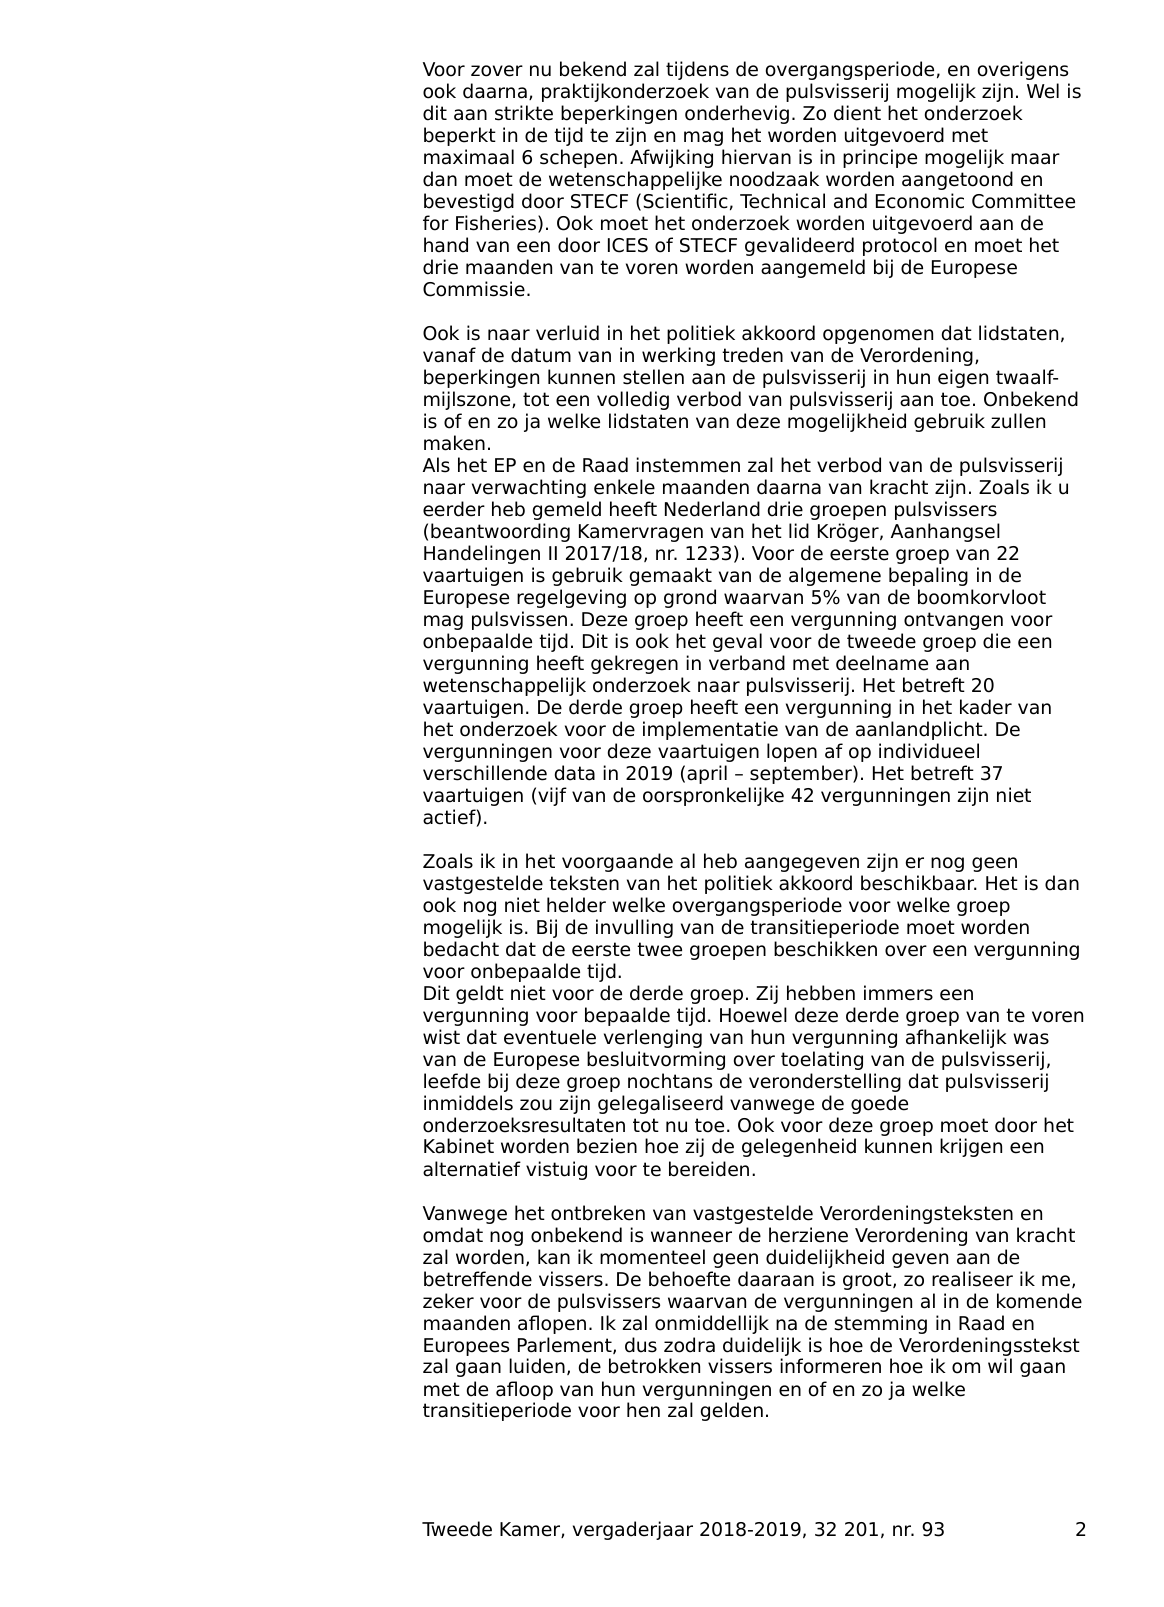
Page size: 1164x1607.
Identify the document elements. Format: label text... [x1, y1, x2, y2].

text Dit geldt niet voor de derde groep. Zij hebben immers een vergunning voor bepaalde tijd. Hoewel deze derde groep van te voren wist dat eventuele verlenging van hun vergunning afhankelijk was van de Europese besluitvorming over toelating van de pulsvisserij, leefde bij deze groep nochtans de veronderstelling dat pulsvisserij inmiddels zou zijn gelegaliseerd vanwege de goede onderzoeksresultaten tot nu toe. Ook voor deze groep moet door het Kabinet worden bezien hoe zij de gelegenheid kunnen krijgen een alternatief vistuig voor te bereiden. [422, 983, 1087, 1180]
text Vanwege het ontbreken van vastgestelde Verordeningsteksten en omdat nog onbekend is wanneer de herziene Verordening van kracht zal worden, kan ik momenteel geen duidelijkheid geven aan de betreffende vissers. De behoefte daaraan is groot, zo realiseer ik me, zeker voor de pulsvissers waarvan de vergunningen al in de komende maanden aflopen. Ik zal onmiddellijk na de stemming in Raad en Europees Parlement, dus zodra duidelijk is hoe de Verordeningsstekst zal gaan luiden, de betrokken vissers informeren hoe ik om wil gaan met de afloop van hun vergunningen en of en zo ja welke transitieperiode voor hen zal gelden. [422, 1203, 1087, 1422]
text Als het EP en de Raad instemmen zal het verbod van de pulsvisserij naar verwachting enkele maanden daarna van kracht zijn. Zoals ik u eerder heb gemeld heeft Nederland drie groepen pulsvissers (beantwoording Kamervragen van het lid Kröger, Aanhangsel Handelingen II 2017/18, nr. 1233). Voor de eerste groep van 22 vaartuigen is gebruik gemaakt van de algemene bepaling in de Europese regelgeving op grond waarvan 5% van de boomkorvloot mag pulsvissen. Deze groep heeft een vergunning ontvangen voor onbepaalde tijd. Dit is ook het geval voor de tweede groep die een vergunning heeft gekregen in verband met deelname aan wetenschappelijk onderzoek naar pulsvisserij. Het betreft 20 vaartuigen. De derde groep heeft een vergunning in het kader van het onderzoek voor de implementatie van de aanlandplicht. De vergunningen voor deze vaartuigen lopen af op individueel verschillende data in 2019 (april – september). Het betreft 37 vaartuigen (vijf van de oorspronkelijke 42 vergunningen zijn niet actief). [422, 455, 1087, 828]
text Voor zover nu bekend zal tijdens de overgangsperiode, en overigens ook daarna, praktijkonderzoek van de pulsvisserij mogelijk zijn. Wel is dit aan strikte beperkingen onderhevig. Zo dient het onderzoek beperkt in de tijd te zijn en mag het worden uitgevoerd met maximaal 6 schepen. Afwijking hiervan is in principe mogelijk maar dan moet de wetenschappelijke noodzaak worden aangetoond en bevestigd door STECF (Scientific, Technical and Economic Committee for Fisheries). Ook moet het onderzoek worden uitgevoerd aan de hand van een door ICES of STECF gevalideerd protocol en moet het drie maanden van te voren worden aangemeld bij de Europese Commissie. [422, 59, 1087, 301]
text Zoals ik in het voorgaande al heb aangegeven zijn er nog geen vastgestelde teksten van het politiek akkoord beschikbaar. Het is dan ook nog niet helder welke overgangsperiode voor welke groep mogelijk is. Bij de invulling van de transitieperiode moet worden bedacht dat de eerste twee groepen beschikken over een vergunning voor onbepaalde tijd. [422, 851, 1087, 983]
text Ook is naar verluid in het politiek akkoord opgenomen dat lidstaten, vanaf de datum van in werking treden van de Verordening, beperkingen kunnen stellen aan de pulsvisserij in hun eigen twaalf-mijlszone, tot een volledig verbod van pulsvisserij aan toe. Onbekend is of en zo ja welke lidstaten van deze mogelijkheid gebruik zullen maken. [422, 323, 1087, 455]
